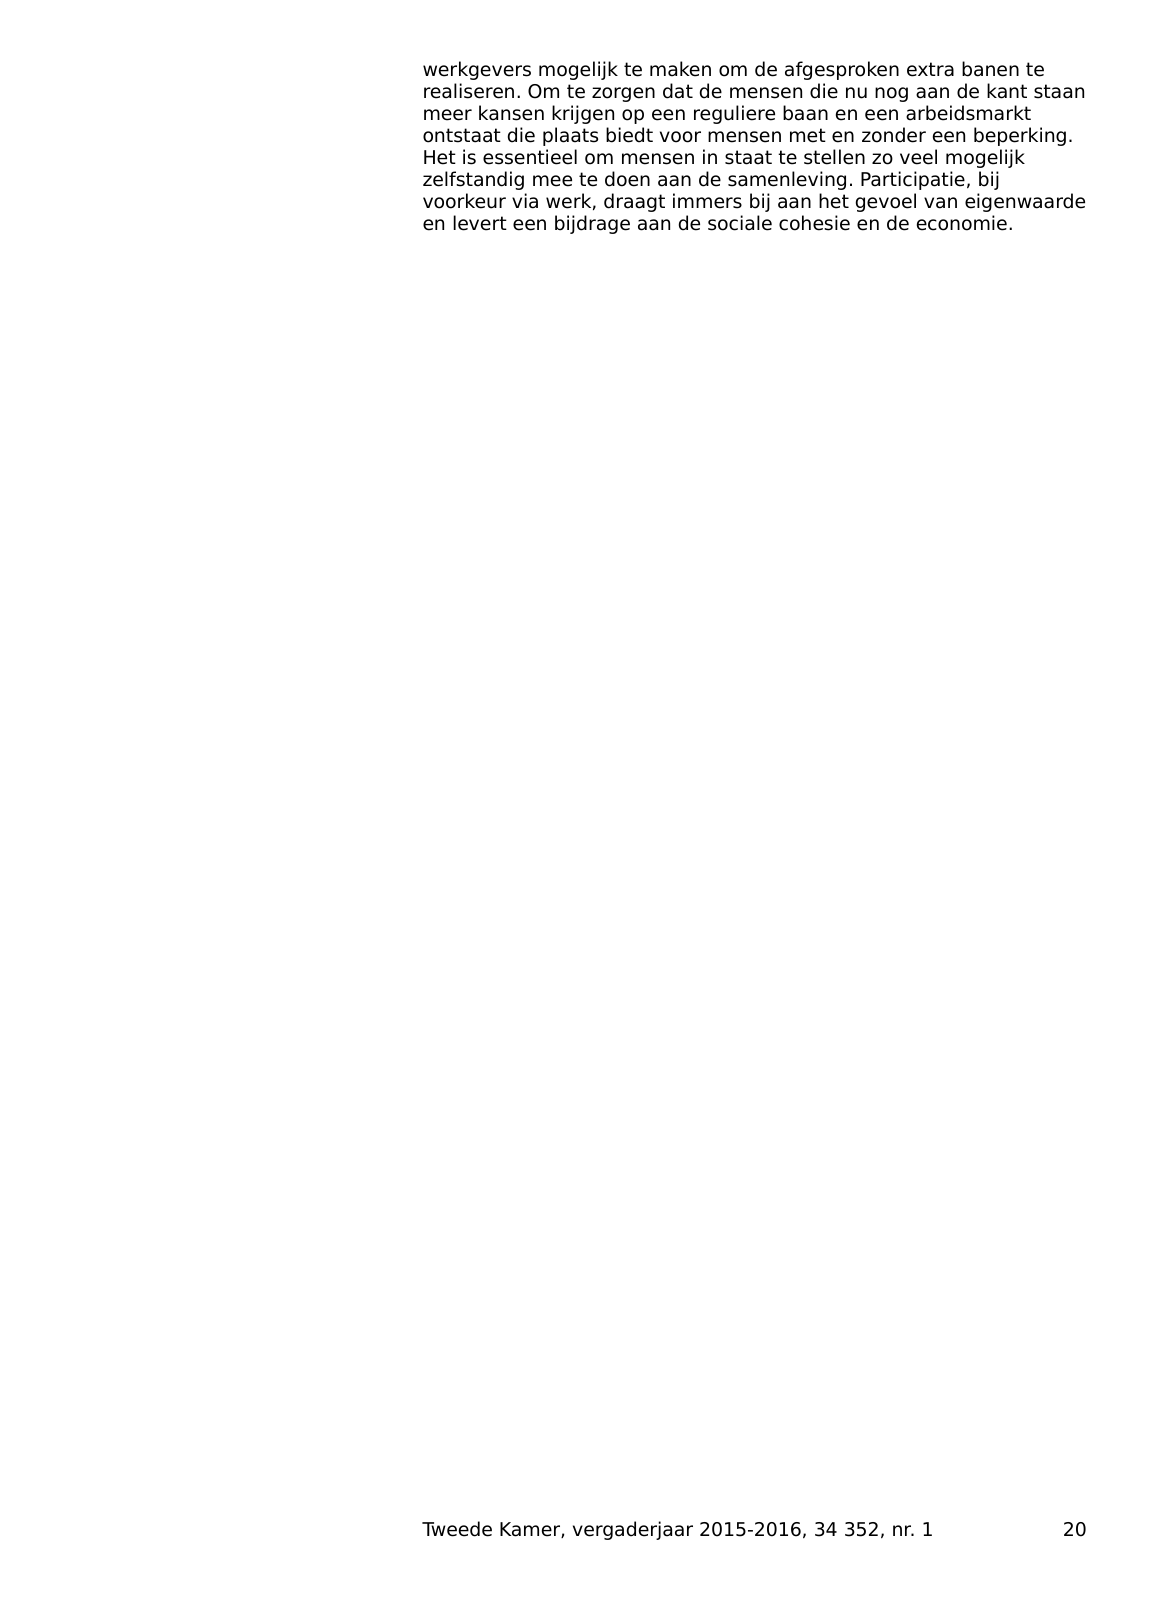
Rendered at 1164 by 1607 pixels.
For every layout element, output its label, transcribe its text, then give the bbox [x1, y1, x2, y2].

text werkgevers mogelijk te maken om de afgesproken extra banen te realiseren. Om te zorgen dat de mensen die nu nog aan de kant staan meer kansen krijgen op een reguliere baan en een arbeidsmarkt ontstaat die plaats biedt voor mensen met en zonder een beperking. Het is essentieel om mensen in staat te stellen zo veel mogelijk zelfstandig mee te doen aan de samenleving. Participatie, bij voorkeur via werk, draagt immers bij aan het gevoel van eigenwaarde en levert een bijdrage aan de sociale cohesie en de economie. [422, 59, 1087, 235]
